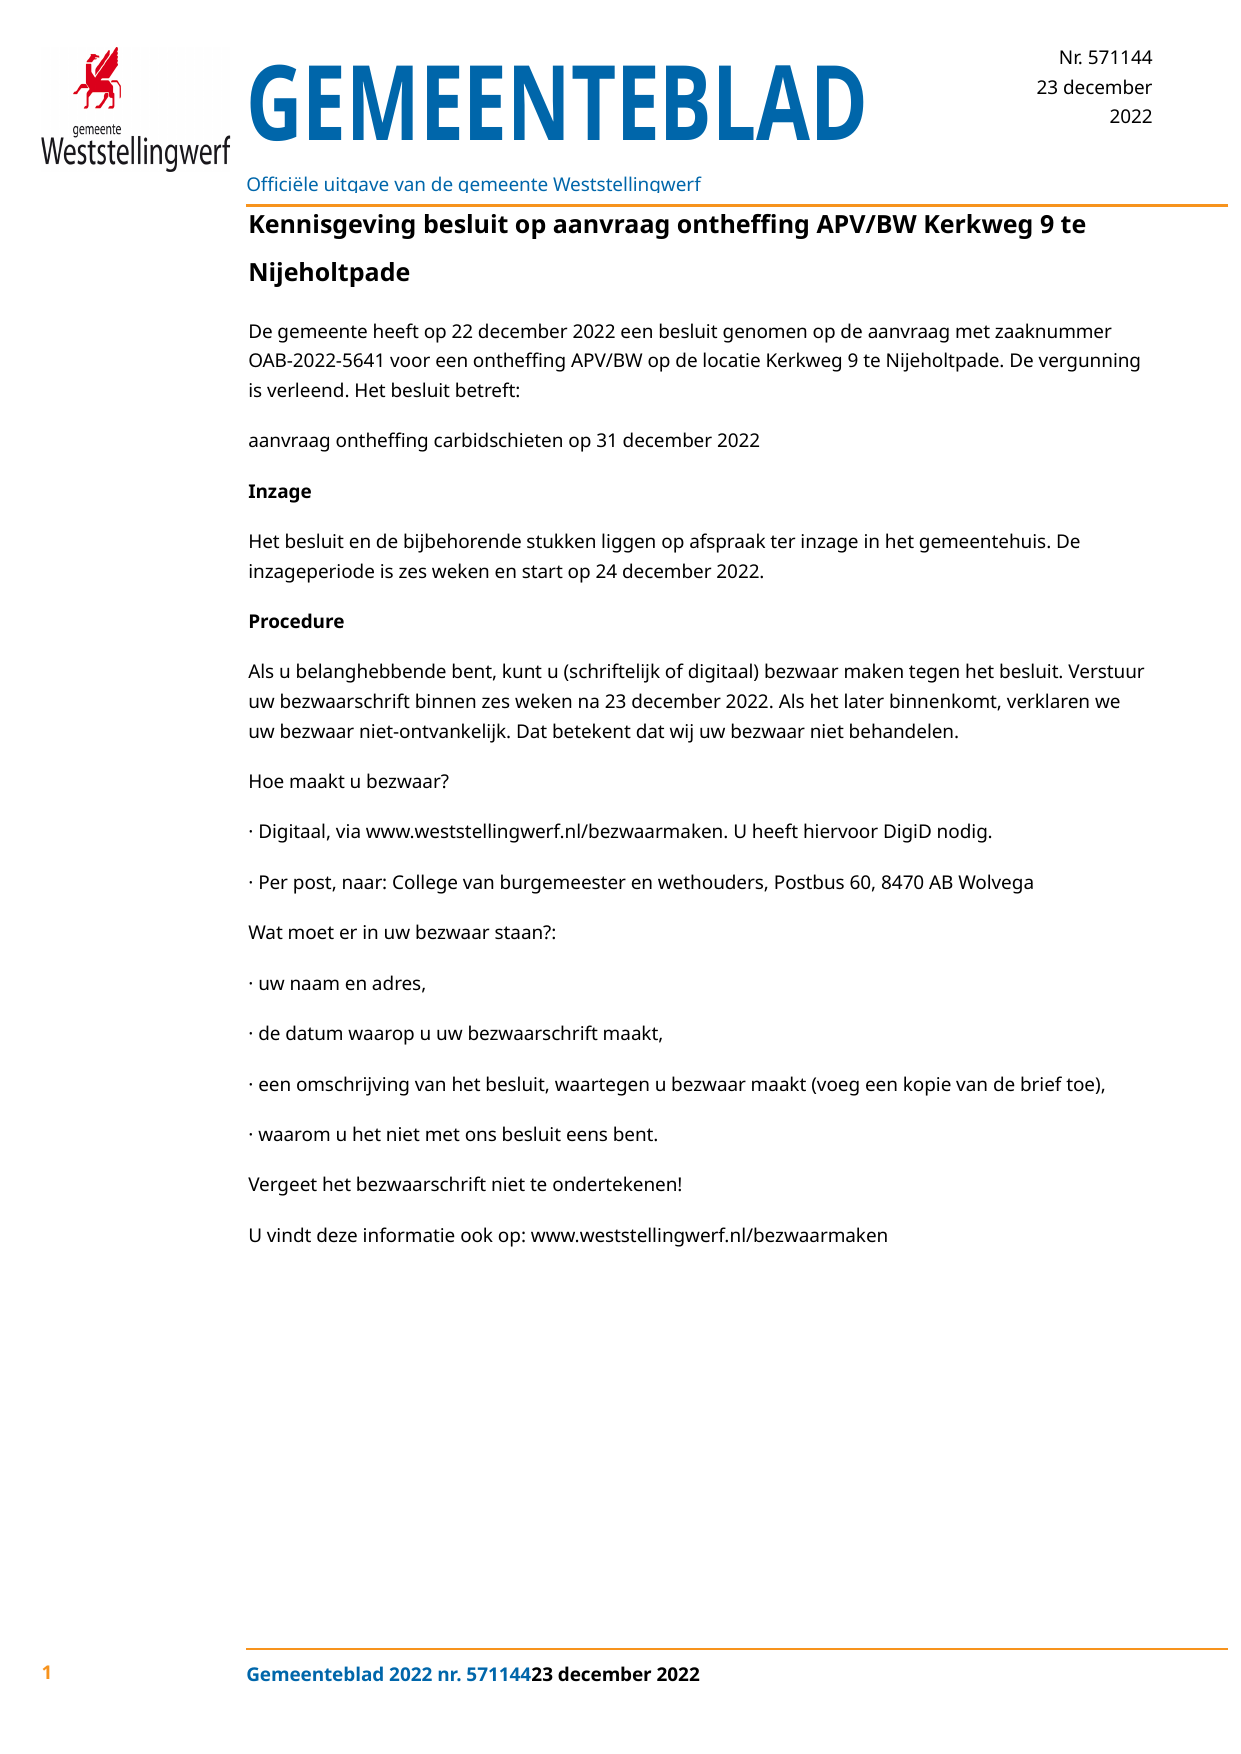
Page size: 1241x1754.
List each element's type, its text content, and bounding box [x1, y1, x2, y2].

text · uw naam en adres, [248, 970, 1152, 996]
text · Per post, naar: College van burgemeester en wethouders, Postbus 60, 8470 AB Wolvega [248, 869, 1152, 895]
text Inzage [248, 478, 1152, 504]
text De gemeente heeft op 22 december 2022 een besluit genomen op de aanvraag met zaaknummer OAB-2022-5641 voor een ontheffing APV/BW op de locatie Kerkweg 9 te Nijeholtpade. De vergunning is verleend. Het besluit betreft: [248, 318, 1152, 403]
text · een omschrijving van het besluit, waartegen u bezwaar maakt (voeg een kopie van de brief toe), [248, 1071, 1152, 1097]
text · waarom u het niet met ons besluit eens bent. [248, 1121, 1152, 1147]
text Het besluit en de bijbehorende stukken liggen op afspraak ter inzage in het gemeentehuis. De inzageperiode is zes weken en start op 24 december 2022. [248, 528, 1152, 584]
text Procedure [248, 608, 1152, 634]
text aanvraag ontheffing carbidschieten op 31 december 2022 [248, 427, 1152, 453]
text Hoe maakt u bezwaar? [248, 768, 1152, 794]
text Als u belanghebbende bent, kunt u (schriftelijk of digitaal) bezwaar maken tegen het besluit. Verstuur uw bezwaarschrift binnen zes weken na 23 december 2022. Als het later binnenkomt, verklaren we uw bezwaar niet-ontvankelijk. Dat betekent dat wij uw bezwaar niet behandelen. [248, 659, 1152, 744]
text Vergeet het bezwaarschrift niet te ondertekenen! [248, 1172, 1152, 1197]
picture [41, 47, 231, 172]
text U vindt deze informatie ook op: www.weststellingwerf.nl/bezwaarmaken [248, 1222, 1152, 1248]
text · Digitaal, via www.weststellingwerf.nl/bezwaarmaken. U heeft hiervoor DigiD nodig. [248, 819, 1152, 844]
text Kennisgeving besluit op aanvraag ontheffing APV/BW Kerkweg 9 te Nijeholtpade [248, 207, 1152, 288]
text · de datum waarop u uw bezwaarschrift maakt, [248, 1020, 1152, 1046]
text Wat moet er in uw bezwaar staan?: [248, 919, 1152, 945]
